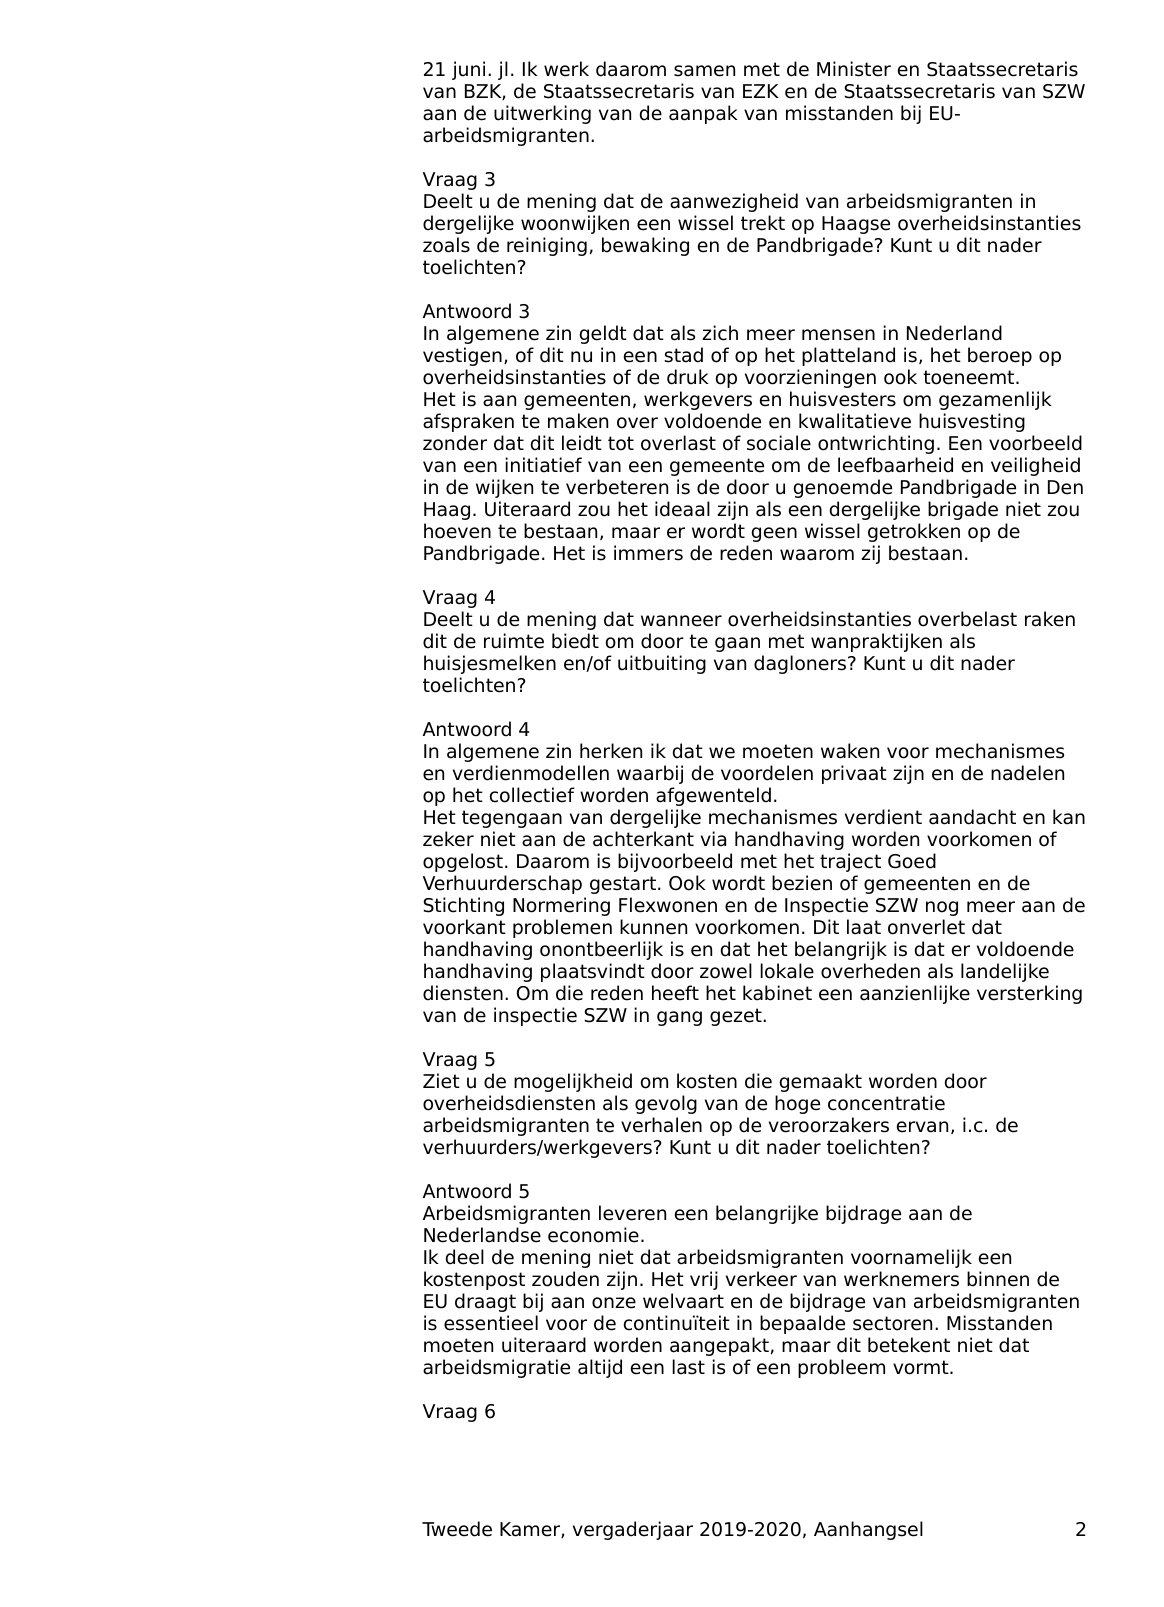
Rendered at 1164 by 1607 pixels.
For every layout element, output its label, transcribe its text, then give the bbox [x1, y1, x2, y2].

text 21 juni. jl. Ik werk daarom samen met de Minister en Staatssecretaris van BZK, de Staatssecretaris van EZK en de Staatssecretaris van SZW aan de uitwerking van de aanpak van misstanden bij EU-arbeidsmigranten. [422, 59, 1087, 147]
text Vraag 6 [422, 1401, 1087, 1423]
text Vraag 3 [422, 169, 1087, 191]
text Antwoord 3 [422, 301, 1087, 323]
text Vraag 5 [422, 1049, 1087, 1071]
text Vraag 4 [422, 587, 1087, 609]
text Antwoord 4 [422, 719, 1087, 741]
text Ziet u de mogelijkheid om kosten die gemaakt worden door overheidsdiensten als gevolg van de hoge concentratie arbeidsmigranten te verhalen op de veroorzakers ervan, i.c. de verhuurders/werkgevers? Kunt u dit nader toelichten? [422, 1071, 1087, 1159]
text Ik deel de mening niet dat arbeidsmigranten voornamelijk een kostenpost zouden zijn. Het vrij verkeer van werknemers binnen de EU draagt bij aan onze welvaart en de bijdrage van arbeidsmigranten is essentieel voor de continuïteit in bepaalde sectoren. Misstanden moeten uiteraard worden aangepakt, maar dit betekent niet dat arbeidsmigratie altijd een last is of een probleem vormt. [422, 1247, 1087, 1379]
text Het tegengaan van dergelijke mechanismes verdient aandacht en kan zeker niet aan de achterkant via handhaving worden voorkomen of opgelost. Daarom is bijvoorbeeld met het traject Goed Verhuurderschap gestart. Ook wordt bezien of gemeenten en de Stichting Normering Flexwonen en de Inspectie SZW nog meer aan de voorkant problemen kunnen voorkomen. Dit laat onverlet dat handhaving onontbeerlijk is en dat het belangrijk is dat er voldoende handhaving plaatsvindt door zowel lokale overheden als landelijke diensten. Om die reden heeft het kabinet een aanzienlijke versterking van de inspectie SZW in gang gezet. [422, 807, 1087, 1027]
text In algemene zin herken ik dat we moeten waken voor mechanismes en verdienmodellen waarbij de voordelen privaat zijn en de nadelen op het collectief worden afgewenteld. [422, 741, 1087, 807]
text Arbeidsmigranten leveren een belangrijke bijdrage aan de Nederlandse economie. [422, 1203, 1087, 1247]
text Deelt u de mening dat de aanwezigheid van arbeidsmigranten in dergelijke woonwijken een wissel trekt op Haagse overheidsinstanties zoals de reiniging, bewaking en de Pandbrigade? Kunt u dit nader toelichten? [422, 191, 1087, 279]
text Deelt u de mening dat wanneer overheidsinstanties overbelast raken dit de ruimte biedt om door te gaan met wanpraktijken als huisjesmelken en/of uitbuiting van dagloners? Kunt u dit nader toelichten? [422, 609, 1087, 697]
text In algemene zin geldt dat als zich meer mensen in Nederland vestigen, of dit nu in een stad of op het platteland is, het beroep op overheidsinstanties of de druk op voorzieningen ook toeneemt. [422, 323, 1087, 389]
text Antwoord 5 [422, 1181, 1087, 1203]
text Het is aan gemeenten, werkgevers en huisvesters om gezamenlijk afspraken te maken over voldoende en kwalitatieve huisvesting zonder dat dit leidt tot overlast of sociale ontwrichting. Een voorbeeld van een initiatief van een gemeente om de leefbaarheid en veiligheid in de wijken te verbeteren is de door u genoemde Pandbrigade in Den Haag. Uiteraard zou het ideaal zijn als een dergelijke brigade niet zou hoeven te bestaan, maar er wordt geen wissel getrokken op de Pandbrigade. Het is immers de reden waarom zij bestaan. [422, 389, 1087, 565]
